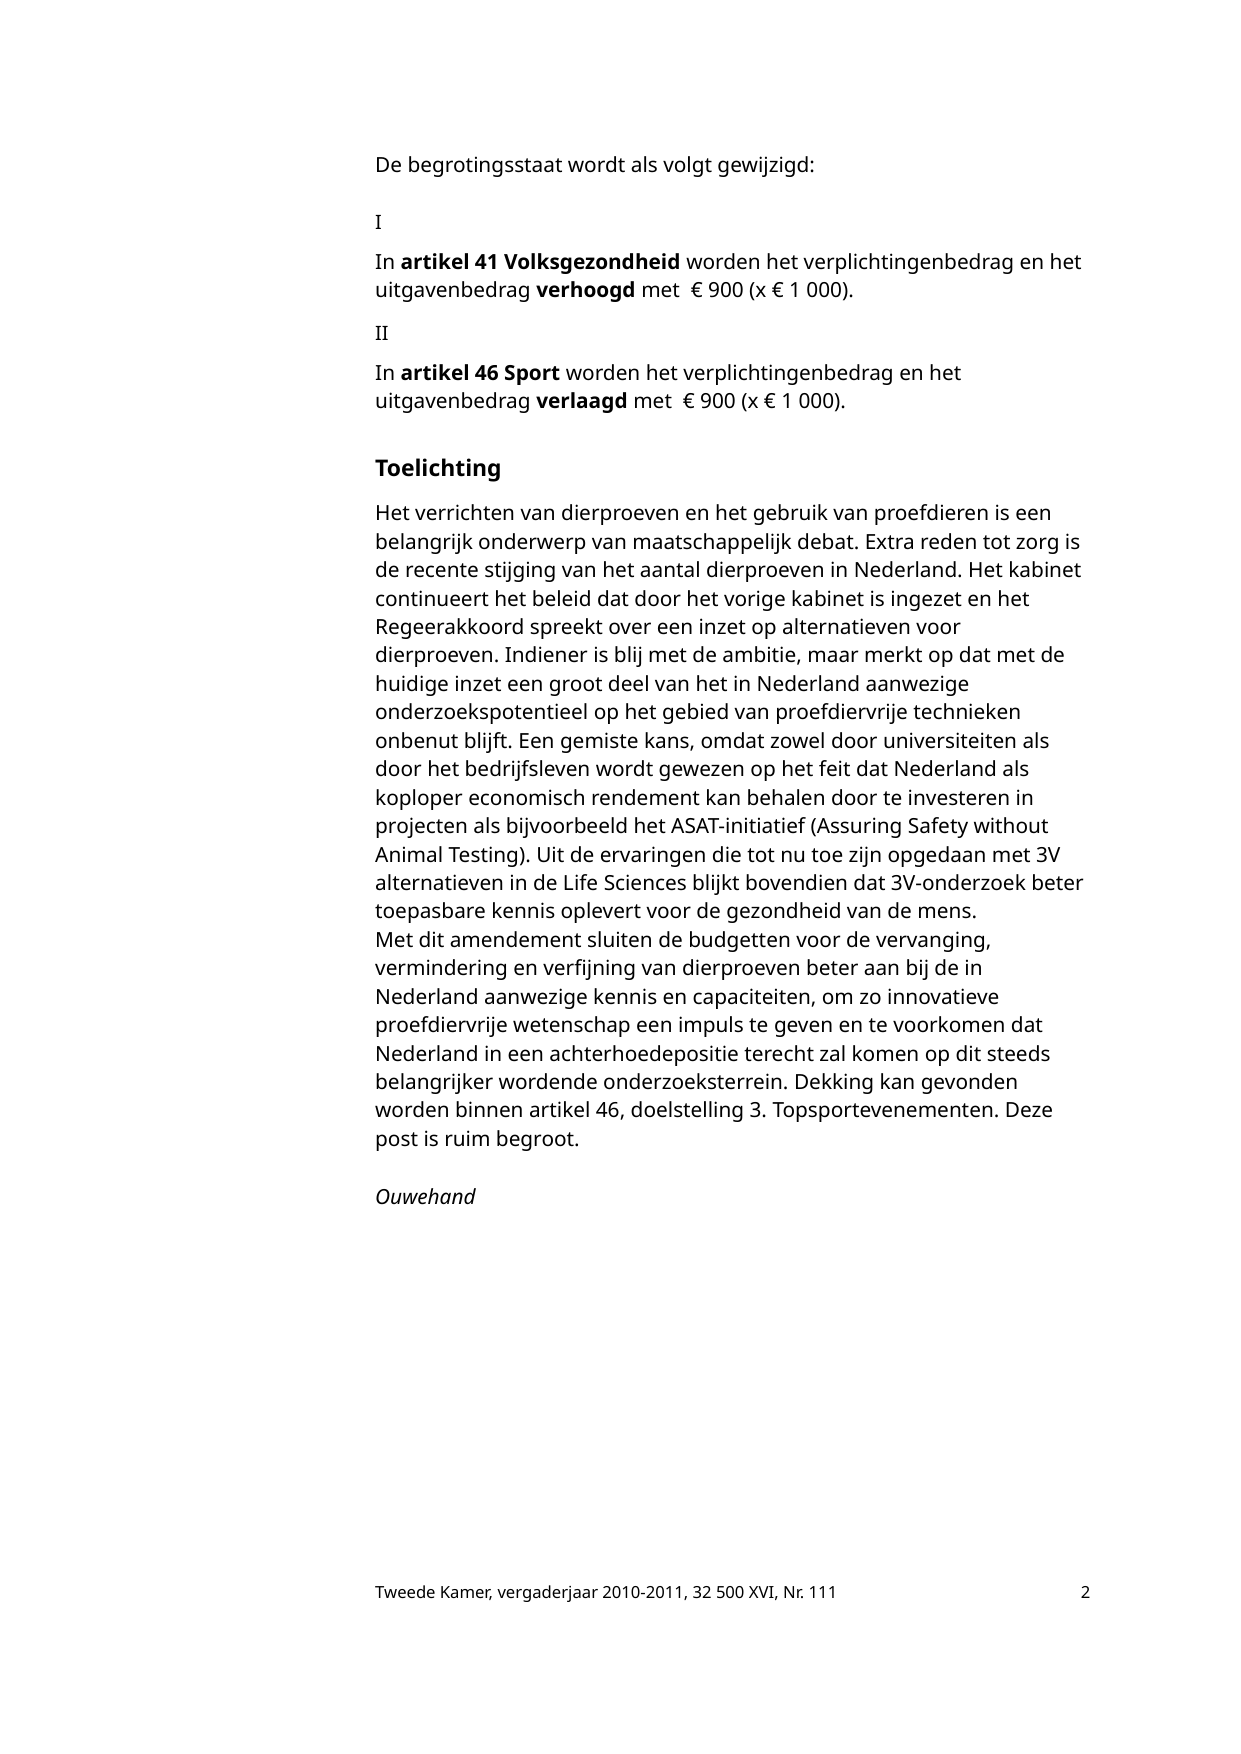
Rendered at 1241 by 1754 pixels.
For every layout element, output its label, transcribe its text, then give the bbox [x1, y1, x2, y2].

text In artikel 41 Volksgezondheid worden het verplichtingenbedrag en het uitgavenbedrag verhoogd met € 900 (x € 1 000). [375, 247, 1090, 304]
text I [375, 208, 1090, 235]
text Met dit amendement sluiten de budgetten voor de vervanging, vermindering en verfijning van dierproeven beter aan bij de in Nederland aanwezige kennis en capaciteiten, om zo innovatieve proefdiervrije wetenschap een impuls te geven en te voorkomen dat Nederland in een achterhoedepositie terecht zal komen op dit steeds belangrijker wordende onderzoeksterrein. Dekking kan gevonden worden binnen artikel 46, doelstelling 3. Topsportevenementen. Deze post is ruim begroot. [375, 925, 1090, 1152]
text In artikel 46 Sport worden het verplichtingenbedrag en het uitgavenbedrag verlaagd met € 900 (x € 1 000). [375, 358, 1090, 415]
text Ouwehand [375, 1182, 1090, 1211]
subtitle Toelichting [375, 452, 1090, 483]
text De begrotingsstaat wordt als volgt gewijzigd: [375, 150, 1090, 178]
text Het verrichten van dierproeven en het gebruik van proefdieren is een belangrijk onderwerp van maatschappelijk debat. Extra reden tot zorg is de recente stijging van het aantal dierproeven in Nederland. Het kabinet continueert het beleid dat door het vorige kabinet is ingezet en het Regeerakkoord spreekt over een inzet op alternatieven voor dierproeven. Indiener is blij met de ambitie, maar merkt op dat met de huidige inzet een groot deel van het in Nederland aanwezige onderzoekspotentieel op het gebied van proefdiervrije technieken onbenut blijft. Een gemiste kans, omdat zowel door universiteiten als door het bedrijfsleven wordt gewezen op het feit dat Nederland als koploper economisch rendement kan behalen door te investeren in projecten als bijvoorbeeld het ASAT-initiatief (Assuring Safety without Animal Testing). Uit de ervaringen die tot nu toe zijn opgedaan met 3V alternatieven in de Life Sciences blijkt bovendien dat 3V-onderzoek beter toepasbare kennis oplevert voor de gezondheid van de mens. [375, 498, 1090, 925]
text II [375, 319, 1090, 346]
